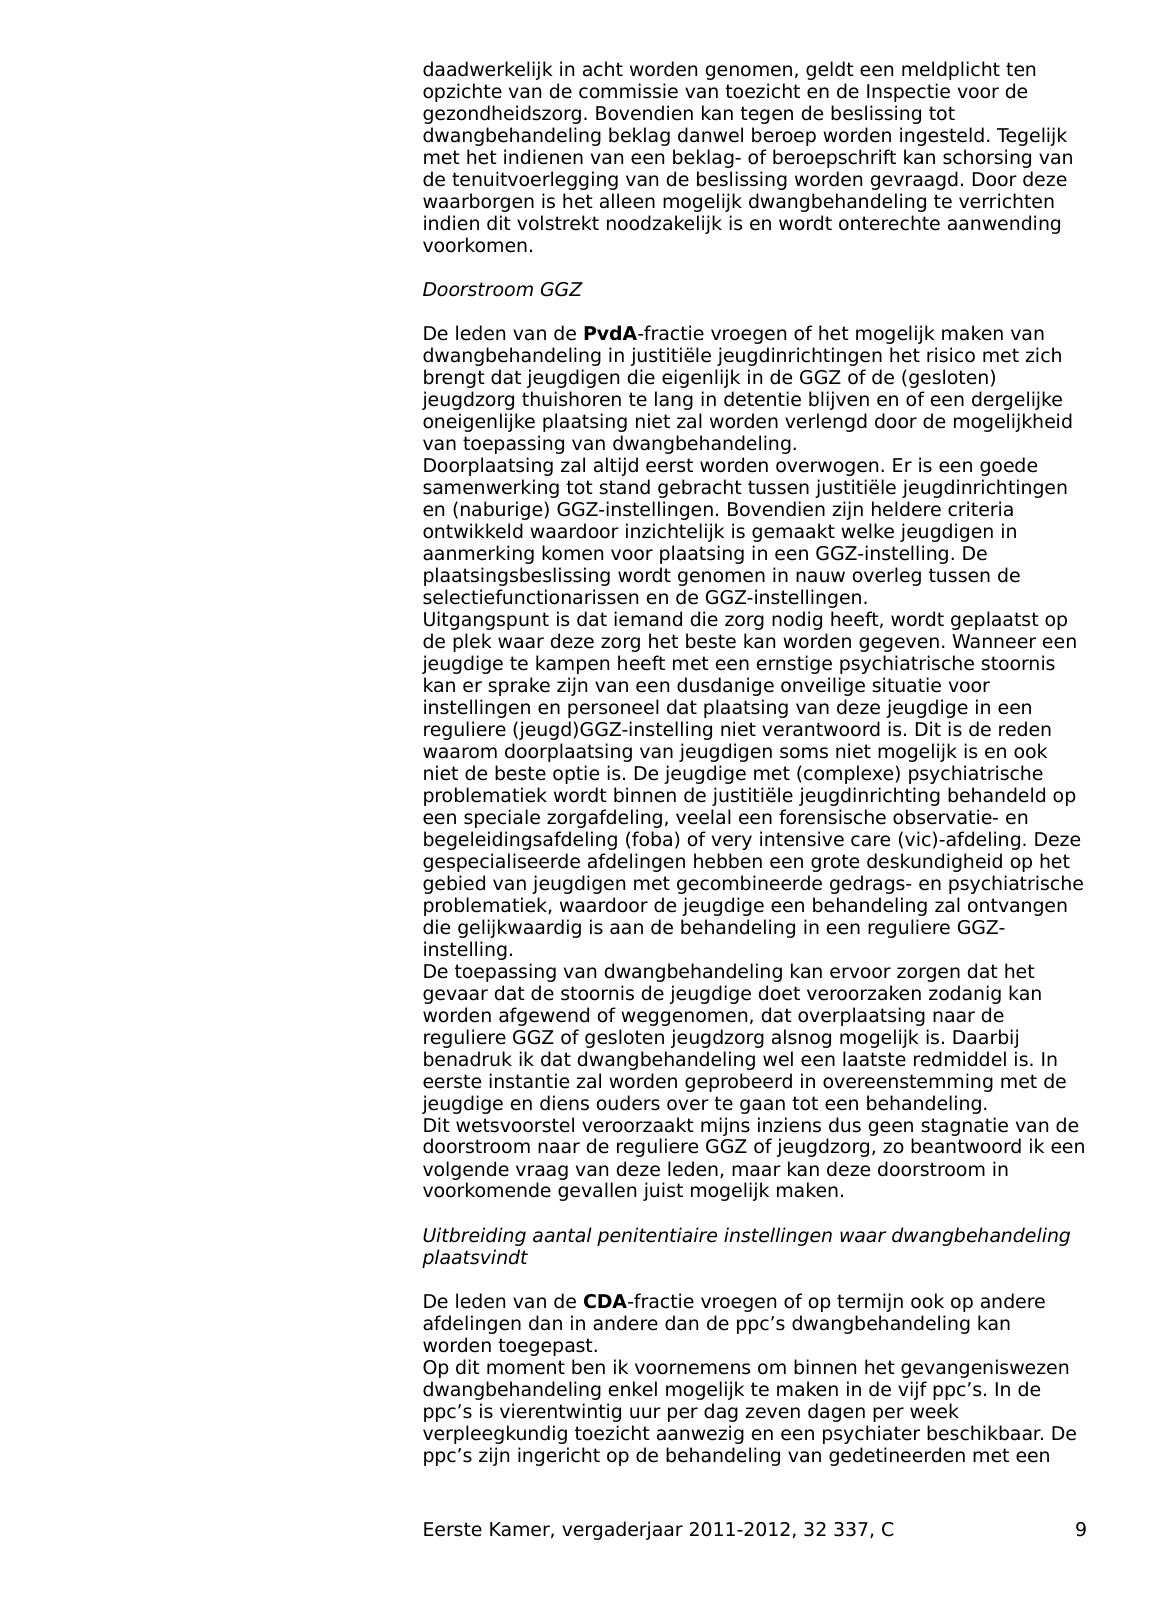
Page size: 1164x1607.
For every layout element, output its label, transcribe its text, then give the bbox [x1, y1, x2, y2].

text daadwerkelijk in acht worden genomen, geldt een meldplicht ten opzichte van de commissie van toezicht en de Inspectie voor de gezondheidszorg. Bovendien kan tegen de beslissing tot dwangbehandeling beklag danwel beroep worden ingesteld. Tegelijk met het indienen van een beklag- of beroepschrift kan schorsing van de tenuitvoerlegging van de beslissing worden gevraagd. Door deze waarborgen is het alleen mogelijk dwangbehandeling te verrichten indien dit volstrekt noodzakelijk is en wordt onterechte aanwending voorkomen. [422, 59, 1087, 257]
text Doorplaatsing zal altijd eerst worden overwogen. Er is een goede samenwerking tot stand gebracht tussen justitiële jeugdinrichtingen en (naburige) GGZ-instellingen. Bovendien zijn heldere criteria ontwikkeld waardoor inzichtelijk is gemaakt welke jeugdigen in aanmerking komen voor plaatsing in een GGZ-instelling. De plaatsingsbeslissing wordt genomen in nauw overleg tussen de selectiefunctionarissen en de GGZ-instellingen. [422, 455, 1087, 609]
text Uitgangspunt is dat iemand die zorg nodig heeft, wordt geplaatst op de plek waar deze zorg het beste kan worden gegeven. Wanneer een jeugdige te kampen heeft met een ernstige psychiatrische stoornis kan er sprake zijn van een dusdanige onveilige situatie voor instellingen en personeel dat plaatsing van deze jeugdige in een reguliere (jeugd)GGZ-instelling niet verantwoord is. Dit is de reden waarom doorplaatsing van jeugdigen soms niet mogelijk is en ook niet de beste optie is. De jeugdige met (complexe) psychiatrische problematiek wordt binnen de justitiële jeugdinrichting behandeld op een speciale zorgafdeling, veelal een forensische observatie- en begeleidingsafdeling (foba) of very intensive care (vic)-afdeling. Deze gespecialiseerde afdelingen hebben een grote deskundigheid op het gebied van jeugdigen met gecombineerde gedrags- en psychiatrische problematiek, waardoor de jeugdige een behandeling zal ontvangen die gelijkwaardig is aan de behandeling in een reguliere GGZ-instelling. [422, 609, 1087, 961]
text De leden van de PvdA-fractie vroegen of het mogelijk maken van dwangbehandeling in justitiële jeugdinrichtingen het risico met zich brengt dat jeugdigen die eigenlijk in de GGZ of de (gesloten) jeugdzorg thuishoren te lang in detentie blijven en of een dergelijke oneigenlijke plaatsing niet zal worden verlengd door de mogelijkheid van toepassing van dwangbehandeling. [422, 323, 1087, 455]
text Op dit moment ben ik voornemens om binnen het gevangeniswezen dwangbehandeling enkel mogelijk te maken in de vijf ppc’s. In de ppc’s is vierentwintig uur per dag zeven dagen per week verpleegkundig toezicht aanwezig en een psychiater beschikbaar. De ppc’s zijn ingericht op de behandeling van gedetineerden met een [422, 1357, 1087, 1467]
subtitle Doorstroom GGZ [422, 279, 1087, 301]
text De toepassing van dwangbehandeling kan ervoor zorgen dat het gevaar dat de stoornis de jeugdige doet veroorzaken zodanig kan worden afgewend of weggenomen, dat overplaatsing naar de reguliere GGZ of gesloten jeugdzorg alsnog mogelijk is. Daarbij benadruk ik dat dwangbehandeling wel een laatste redmiddel is. In eerste instantie zal worden geprobeerd in overeenstemming met de jeugdige en diens ouders over te gaan tot een behandeling. [422, 961, 1087, 1114]
text De leden van de CDA-fractie vroegen of op termijn ook op andere afdelingen dan in andere dan de ppc’s dwangbehandeling kan worden toegepast. [422, 1291, 1087, 1357]
subtitle Uitbreiding aantal penitentiaire instellingen waar dwangbehandeling plaatsvindt [422, 1224, 1087, 1268]
text Dit wetsvoorstel veroorzaakt mijns inziens dus geen stagnatie van de doorstroom naar de reguliere GGZ of jeugdzorg, zo beantwoord ik een volgende vraag van deze leden, maar kan deze doorstroom in voorkomende gevallen juist mogelijk maken. [422, 1114, 1087, 1202]
